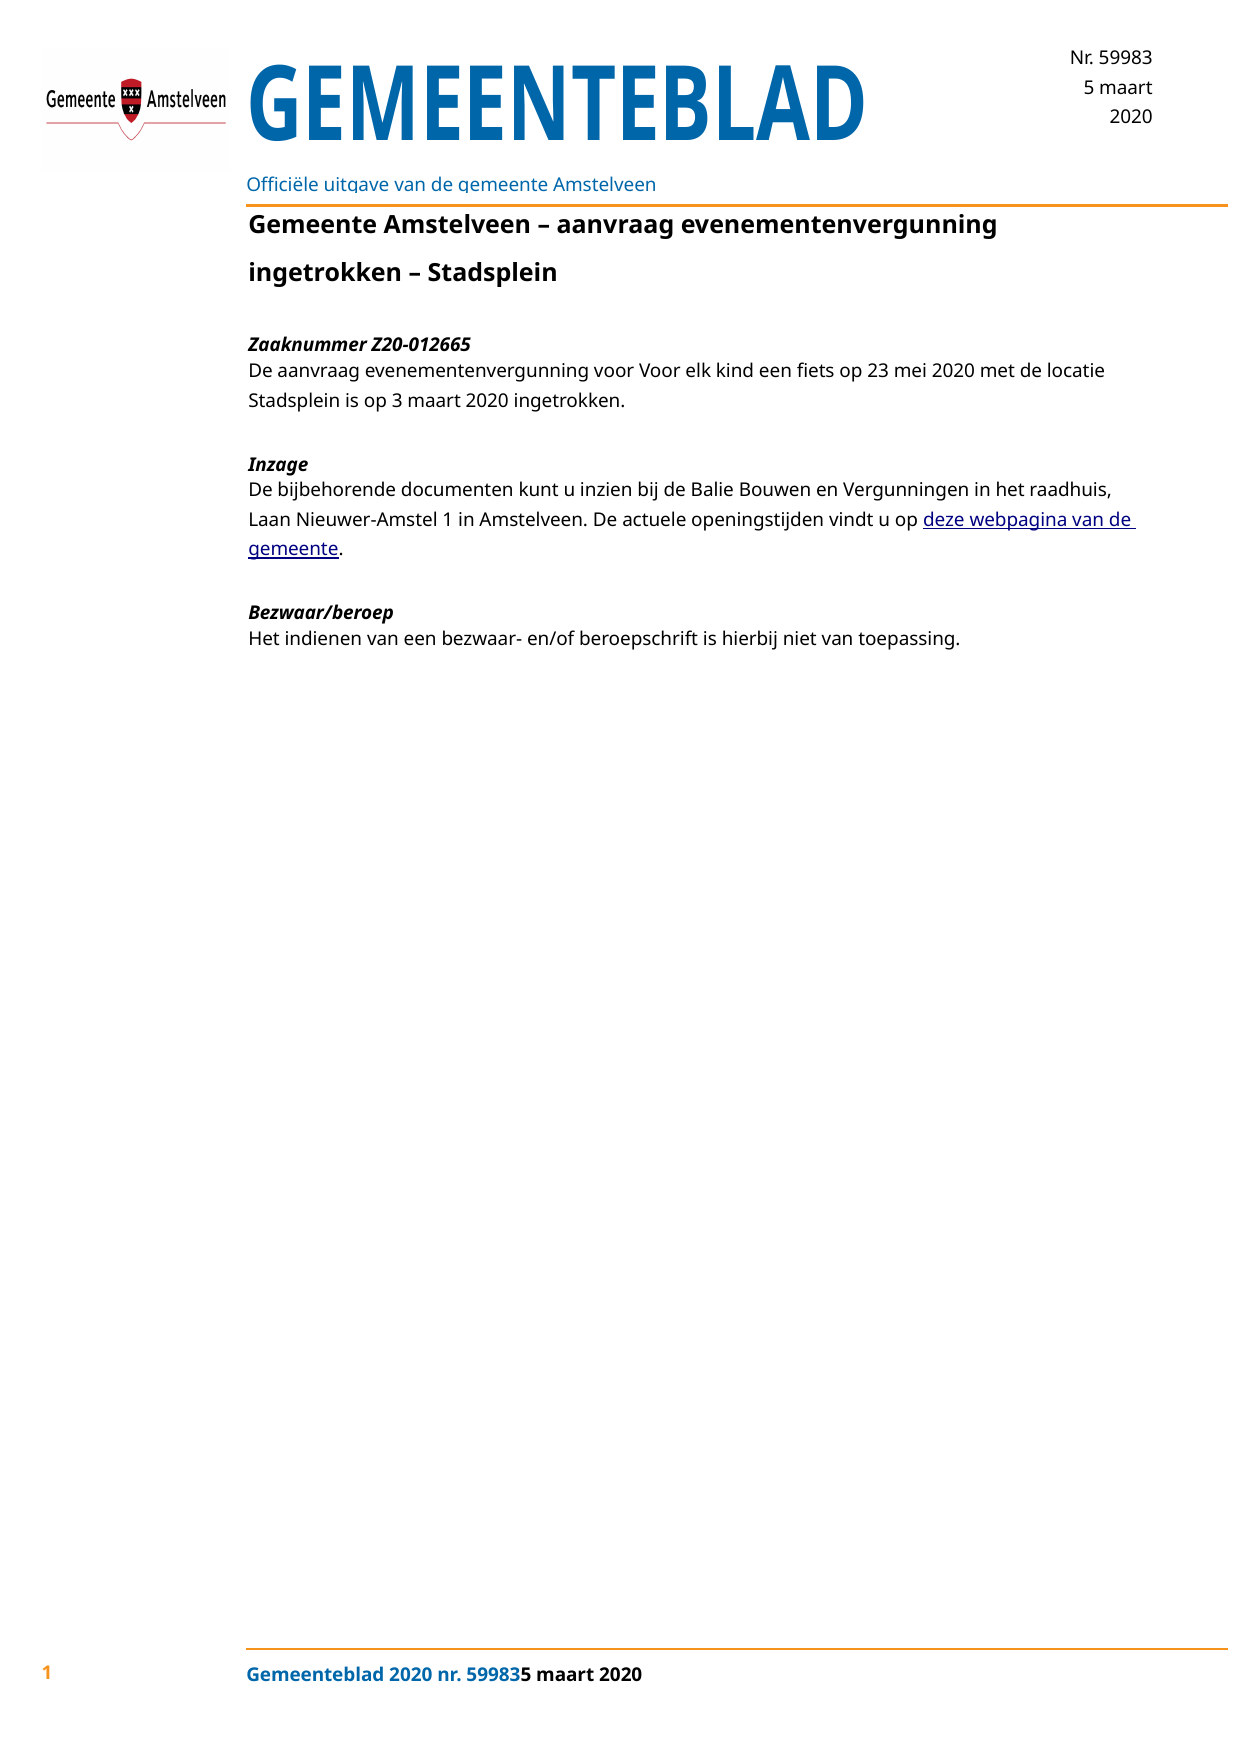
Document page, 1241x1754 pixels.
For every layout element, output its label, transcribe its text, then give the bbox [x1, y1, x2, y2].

text Inzage [248, 451, 1152, 476]
picture [41, 47, 231, 172]
text Gemeente Amstelveen – aanvraag evenementenvergunning ingetrokken – Stadsplein [248, 207, 1152, 288]
text Bezwaar/beroep [248, 599, 1152, 625]
text De aanvraag evenementenvergunning voor Voor elk kind een fiets op 23 mei 2020 met de locatie Stadsplein is op 3 maart 2020 ingetrokken. [248, 357, 1152, 412]
text Het indienen van een bezwaar- en/of beroepschrift is hierbij niet van toepassing. [248, 625, 1152, 651]
text De bijbehorende documenten kunt u inzien bij de Balie Bouwen en Vergunningen in het raadhuis, Laan Nieuwer-Amstel 1 in Amstelveen. De actuele openingstijden vindt u op deze webpagina van de gemeente. [248, 476, 1152, 561]
text Zaaknummer Z20-012665 [248, 331, 1152, 357]
